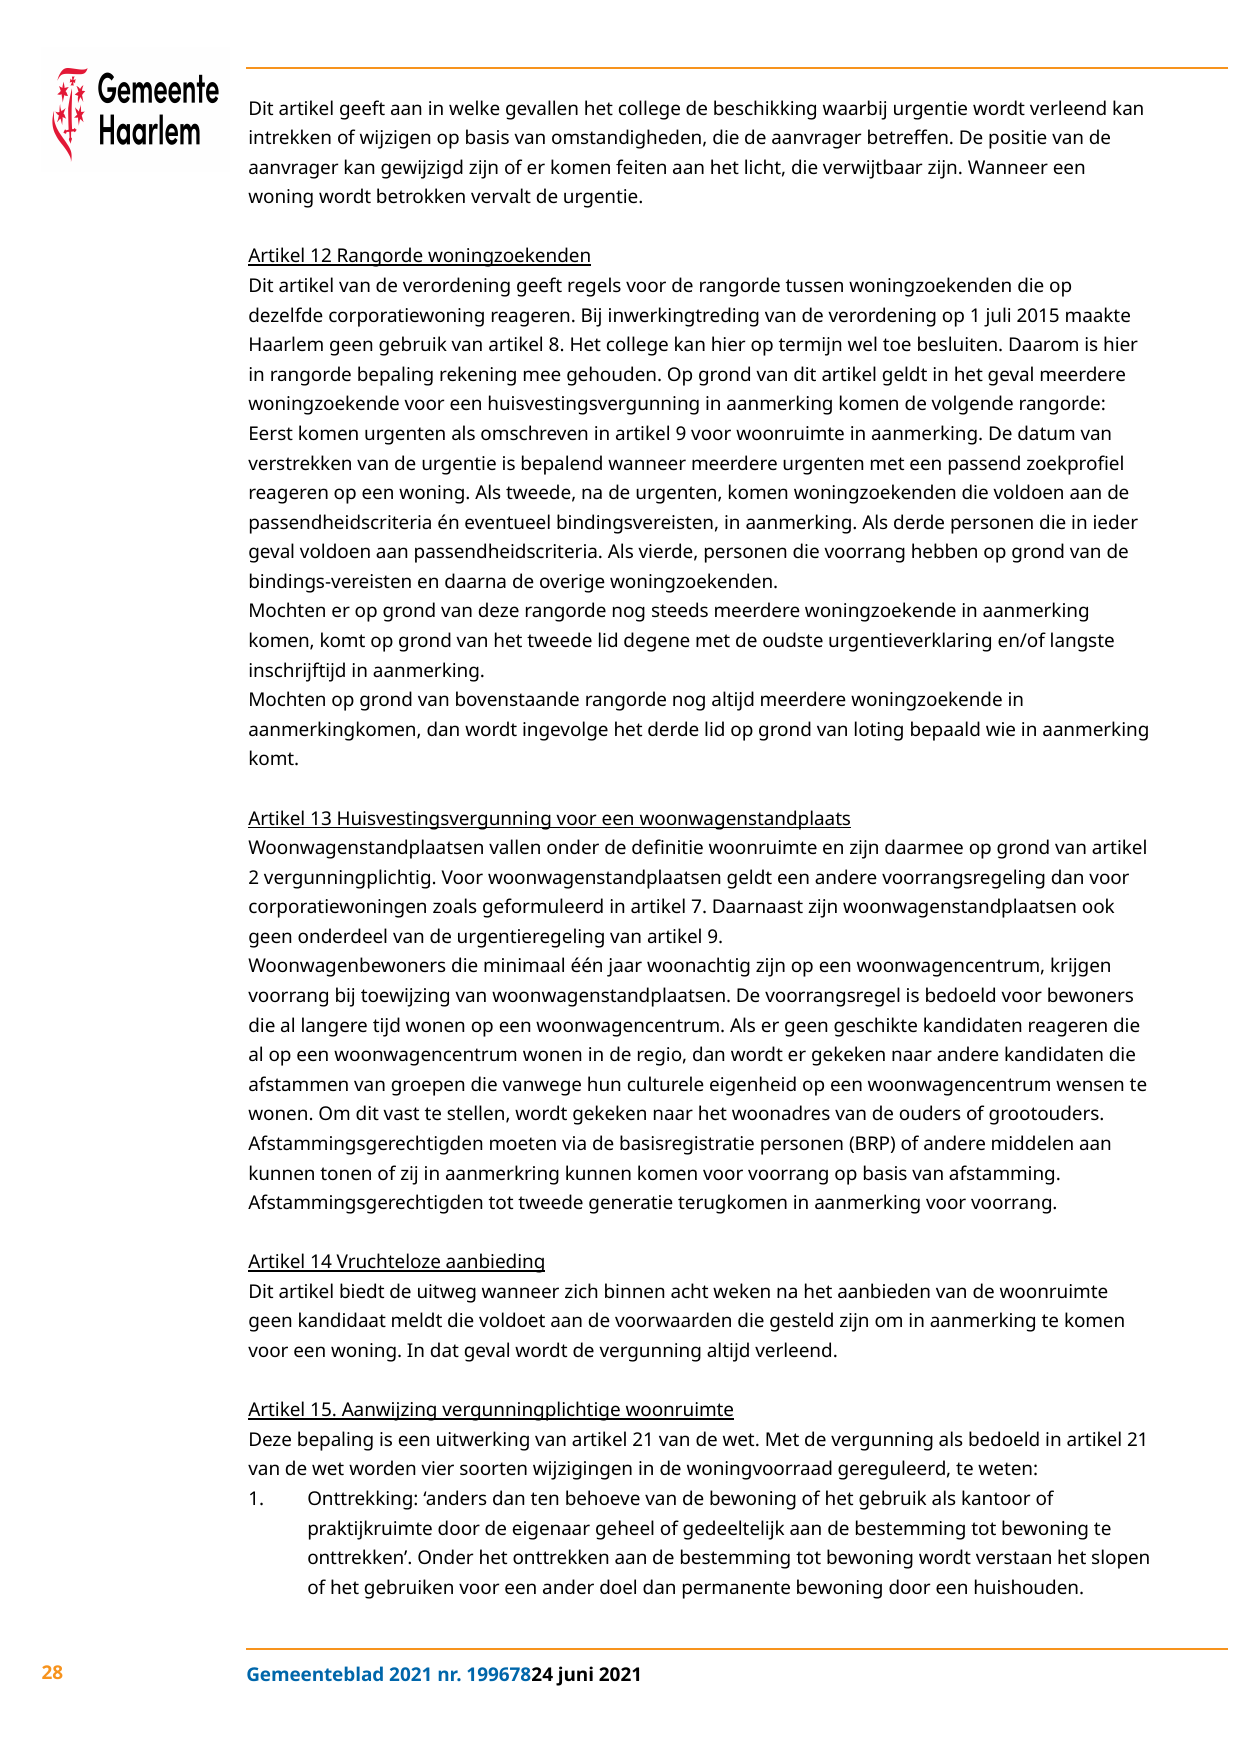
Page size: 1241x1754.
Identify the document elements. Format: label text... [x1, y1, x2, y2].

picture [41, 47, 231, 172]
text Artikel 13 Huisvestingsvergunning voor een woonwagenstandplaats [248, 805, 1152, 831]
text Deze bepaling is een uitwerking van artikel 21 van de wet. Met de vergunning als bedoeld in artikel 21 van de wet worden vier soorten wijzigingen in de woningvoorraad gereguleerd, te weten: [248, 1426, 1152, 1481]
text Dit artikel geeft aan in welke gevallen het college de beschikking waarbij urgentie wordt verleend kan intrekken of wijzigen op basis van omstandigheden, die de aanvrager betreffen. De positie van de aanvrager kan gewijzigd zijn of er komen feiten aan het licht, die verwijtbaar zijn. Wanneer een woning wordt betrokken vervalt de urgentie. [248, 95, 1152, 209]
text Eerst komen urgenten als omschreven in artikel 9 voor woonruimte in aanmerking. De datum van verstrekken van de urgentie is bepalend wanneer meerdere urgenten met een passend zoekprofiel reageren op een woning. Als tweede, na de urgenten, komen woningzoekenden die voldoen aan de passendheidscriteria én eventueel bindingsvereisten, in aanmerking. Als derde personen die in ieder geval voldoen aan passendheidscriteria. Als vierde, personen die voorrang hebben op grond van de bindings-vereisten en daarna de overige woningzoekenden. [248, 420, 1152, 594]
text Artikel 14 Vruchteloze aanbieding [248, 1248, 1152, 1274]
text Woonwagenstandplaatsen vallen onder de definitie woonruimte en zijn daarmee op grond van artikel 2 vergunningplichtig. Voor woonwagenstandplaatsen geldt een andere voorrangsregeling dan voor corporatiewoningen zoals geformuleerd in artikel 7. Daarnaast zijn woonwagenstandplaatsen ook geen onderdeel van de urgentieregeling van artikel 9. [248, 834, 1152, 949]
text Artikel 15. Aanwijzing vergunningplichtige woonruimte [248, 1396, 1152, 1422]
text Afstammingsgerechtigden moeten via de basisregistratie personen (BRP) of andere middelen aan kunnen tonen of zij in aanmerkring kunnen komen voor voorrang op basis van afstamming. Afstammingsgerechtigden tot tweede generatie terugkomen in aanmerking voor voorrang. [248, 1130, 1152, 1215]
text Dit artikel biedt de uitweg wanneer zich binnen acht weken na het aanbieden van de woonruimte geen kandidaat meldt die voldoet aan de voorwaarden die gesteld zijn om in aanmerking te komen voor een woning. In dat geval wordt de vergunning altijd verleend. [248, 1278, 1152, 1363]
text Mochten op grond van bovenstaande rangorde nog altijd meerdere woningzoekende in aanmerkingkomen, dan wordt ingevolge het derde lid op grond van loting bepaald wie in aanmerking komt. [248, 686, 1152, 771]
text Artikel 12 Rangorde woningzoekenden [248, 243, 1152, 268]
text Dit artikel van de verordening geeft regels voor de rangorde tussen woningzoekenden die op dezelfde corporatiewoning reageren. Bij inwerkingtreding van de verordening op 1 juli 2015 maakte Haarlem geen gebruik van artikel 8. Het college kan hier op termijn wel toe besluiten. Daarom is hier in rangorde bepaling rekening mee gehouden. Op grond van dit artikel geldt in het geval meerdere woningzoekende voor een huisvestingsvergunning in aanmerking komen de volgende rangorde: [248, 272, 1152, 416]
text Mochten er op grond van deze rangorde nog steeds meerdere woningzoekende in aanmerking komen, komt op grond van het tweede lid degene met de oudste urgentieverklaring en/of langste inschrijftijd in aanmerking. [248, 598, 1152, 683]
text Woonwagenbewoners die minimaal één jaar woonachtig zijn op een woonwagencentrum, krijgen voorrang bij toewijzing van woonwagenstandplaatsen. De voorrangsregel is bedoeld voor bewoners die al langere tijd wonen op een woonwagencentrum. Als er geen geschikte kandidaten reageren die al op een woonwagencentrum wonen in de regio, dan wordt er gekeken naar andere kandidaten die afstammen van groepen die vanwege hun culturele eigenheid op een woonwagencentrum wensen te wonen. Om dit vast te stellen, wordt gekeken naar het woonadres van de ouders of grootouders. [248, 953, 1152, 1126]
list Onttrekking: ‘anders dan ten behoeve van de bewoning of het gebruik als kantoor of praktijkruimte door de eigenaar geheel of gedeeltelijk aan de bestemming tot bewoning te onttrekken’. Onder het onttrekken aan de bestemming tot bewoning wordt verstaan het slopen of het gebruiken voor een ander doel dan permanente bewoning door een huishouden. [248, 1485, 1152, 1600]
